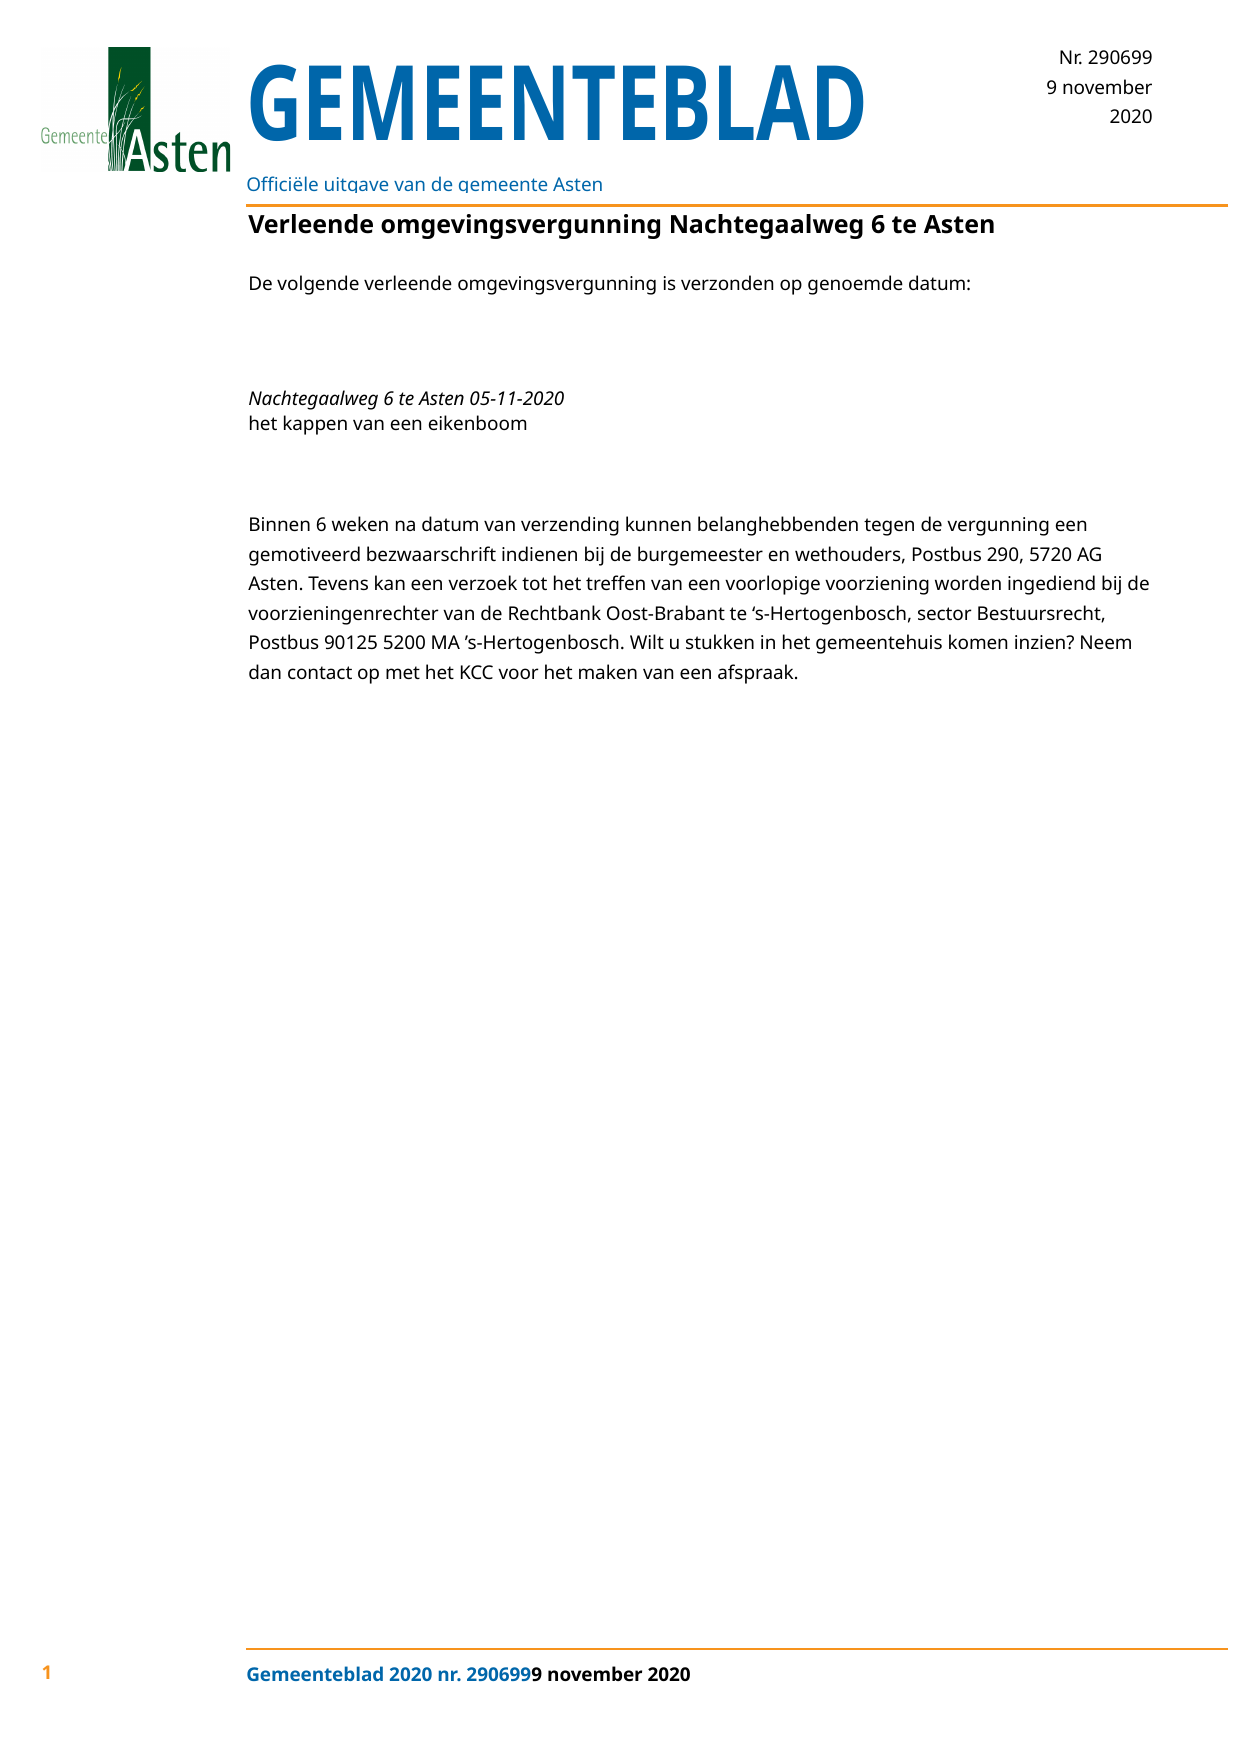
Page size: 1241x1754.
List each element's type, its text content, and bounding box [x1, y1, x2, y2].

text De volgende verleende omgevingsvergunning is verzonden op genoemde datum: [248, 270, 1152, 296]
text Binnen 6 weken na datum van verzending kunnen belanghebbenden tegen de vergunning een gemotiveerd bezwaarschrift indienen bij de burgemeester en wethouders, Postbus 290, 5720 AG Asten. Tevens kan een verzoek tot het treffen van een voorlopige voorziening worden ingediend bij de voorzieningenrechter van de Rechtbank Oost-Brabant te ‘s-Hertogenbosch, sector Bestuursrecht, Postbus 90125 5200 MA ’s-Hertogenbosch. Wilt u stukken in het gemeentehuis komen inzien? Neem dan contact op met het KCC voor het maken van een afspraak. [248, 511, 1152, 685]
picture [41, 47, 231, 172]
text Verleende omgevingsvergunning Nachtegaalweg 6 te Asten [248, 207, 1152, 241]
text Nachtegaalweg 6 te Asten 05-11-2020 [248, 385, 1152, 410]
text het kappen van een eikenboom [248, 410, 1152, 436]
